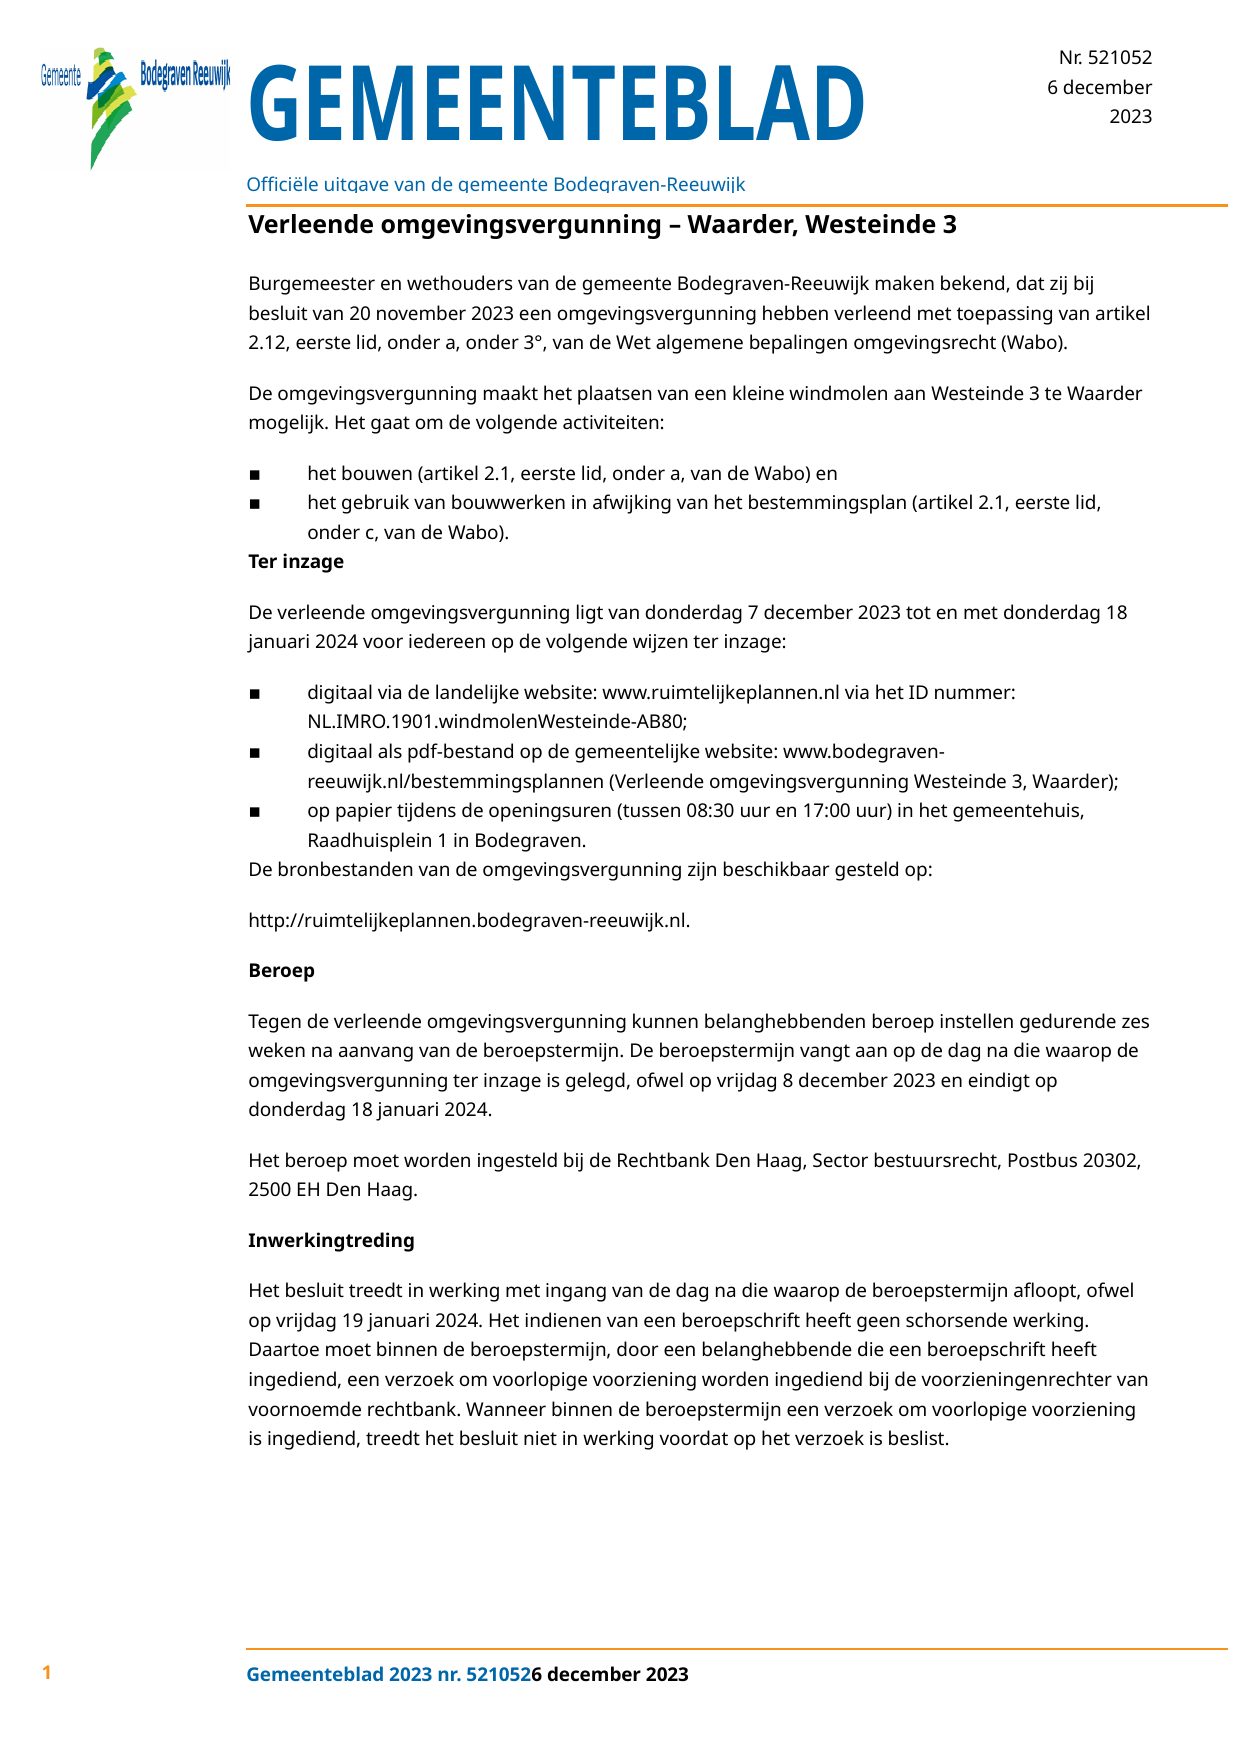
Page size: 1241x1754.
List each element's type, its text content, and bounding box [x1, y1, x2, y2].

text Tegen de verleende omgevingsvergunning kunnen belanghebbenden beroep instellen gedurende zes weken na aanvang van de beroepstermijn. De beroepstermijn vangt aan op de dag na die waarop de omgevingsvergunning ter inzage is gelegd, ofwel op vrijdag 8 december 2023 en eindigt op donderdag 18 januari 2024. [248, 1008, 1152, 1122]
list digitaal als pdf-bestand op de gemeentelijke website: www.bodegraven- [248, 738, 1152, 764]
text De bronbestanden van de omgevingsvergunning zijn beschikbaar gesteld op: [248, 857, 1152, 882]
text Het beroep moet worden ingesteld bij de Rechtbank Den Haag, Sector bestuursrecht, Postbus 20302, 2500 EH Den Haag. [248, 1147, 1152, 1202]
text Ter inzage [248, 549, 1152, 574]
list op papier tijdens de openingsuren (tussen 08:30 uur en 17:00 uur) in het gemeentehuis, Raadhuisplein 1 in Bodegraven. [248, 797, 1152, 853]
text Beroep [248, 957, 1152, 983]
text Burgemeester en wethouders van de gemeente Bodegraven-Reeuwijk maken bekend, dat zij bij besluit van 20 november 2023 een omgevingsvergunning hebben verleend met toepassing van artikel 2.12, eerste lid, onder a, onder 3°, van de Wet algemene bepalingen omgevingsrecht (Wabo). [248, 270, 1152, 355]
list digitaal via de landelijke website: www.ruimtelijkeplannen.nl via het ID nummer: NL.IMRO.1901.windmolenWesteinde-AB80; [248, 679, 1152, 734]
text Inwerkingtreding [248, 1227, 1152, 1253]
picture [41, 47, 231, 172]
text Verleende omgevingsvergunning – Waarder, Westeinde 3 [248, 207, 1152, 241]
list het gebruik van bouwwerken in afwijking van het bestemmingsplan (artikel 2.1, eerste lid, onder c, van de Wabo). [248, 489, 1152, 545]
list het bouwen (artikel 2.1, eerste lid, onder a, van de Wabo) en [248, 460, 1152, 486]
text De verleende omgevingsvergunning ligt van donderdag 7 december 2023 tot en met donderdag 18 januari 2024 voor iedereen op de volgende wijzen ter inzage: [248, 599, 1152, 654]
text De omgevingsvergunning maakt het plaatsen van een kleine windmolen aan Westeinde 3 te Waarder mogelijk. Het gaat om de volgende activiteiten: [248, 380, 1152, 435]
list reeuwijk.nl/bestemmingsplannen (Verleende omgevingsvergunning Westeinde 3, Waarder); [248, 768, 1152, 793]
text http://ruimtelijkeplannen.bodegraven-reeuwijk.nl. [248, 907, 1152, 933]
text Het besluit treedt in werking met ingang van de dag na die waarop de beroepstermijn afloopt, ofwel op vrijdag 19 januari 2024. Het indienen van een beroepschrift heeft geen schorsende werking. Daartoe moet binnen de beroepstermijn, door een belanghebbende die een beroepschrift heeft ingediend, een verzoek om voorlopige voorziening worden ingediend bij de voorzieningenrechter van voornoemde rechtbank. Wanneer binnen de beroepstermijn een verzoek om voorlopige voorziening is ingediend, treedt het besluit niet in werking voordat op het verzoek is beslist. [248, 1277, 1152, 1451]
